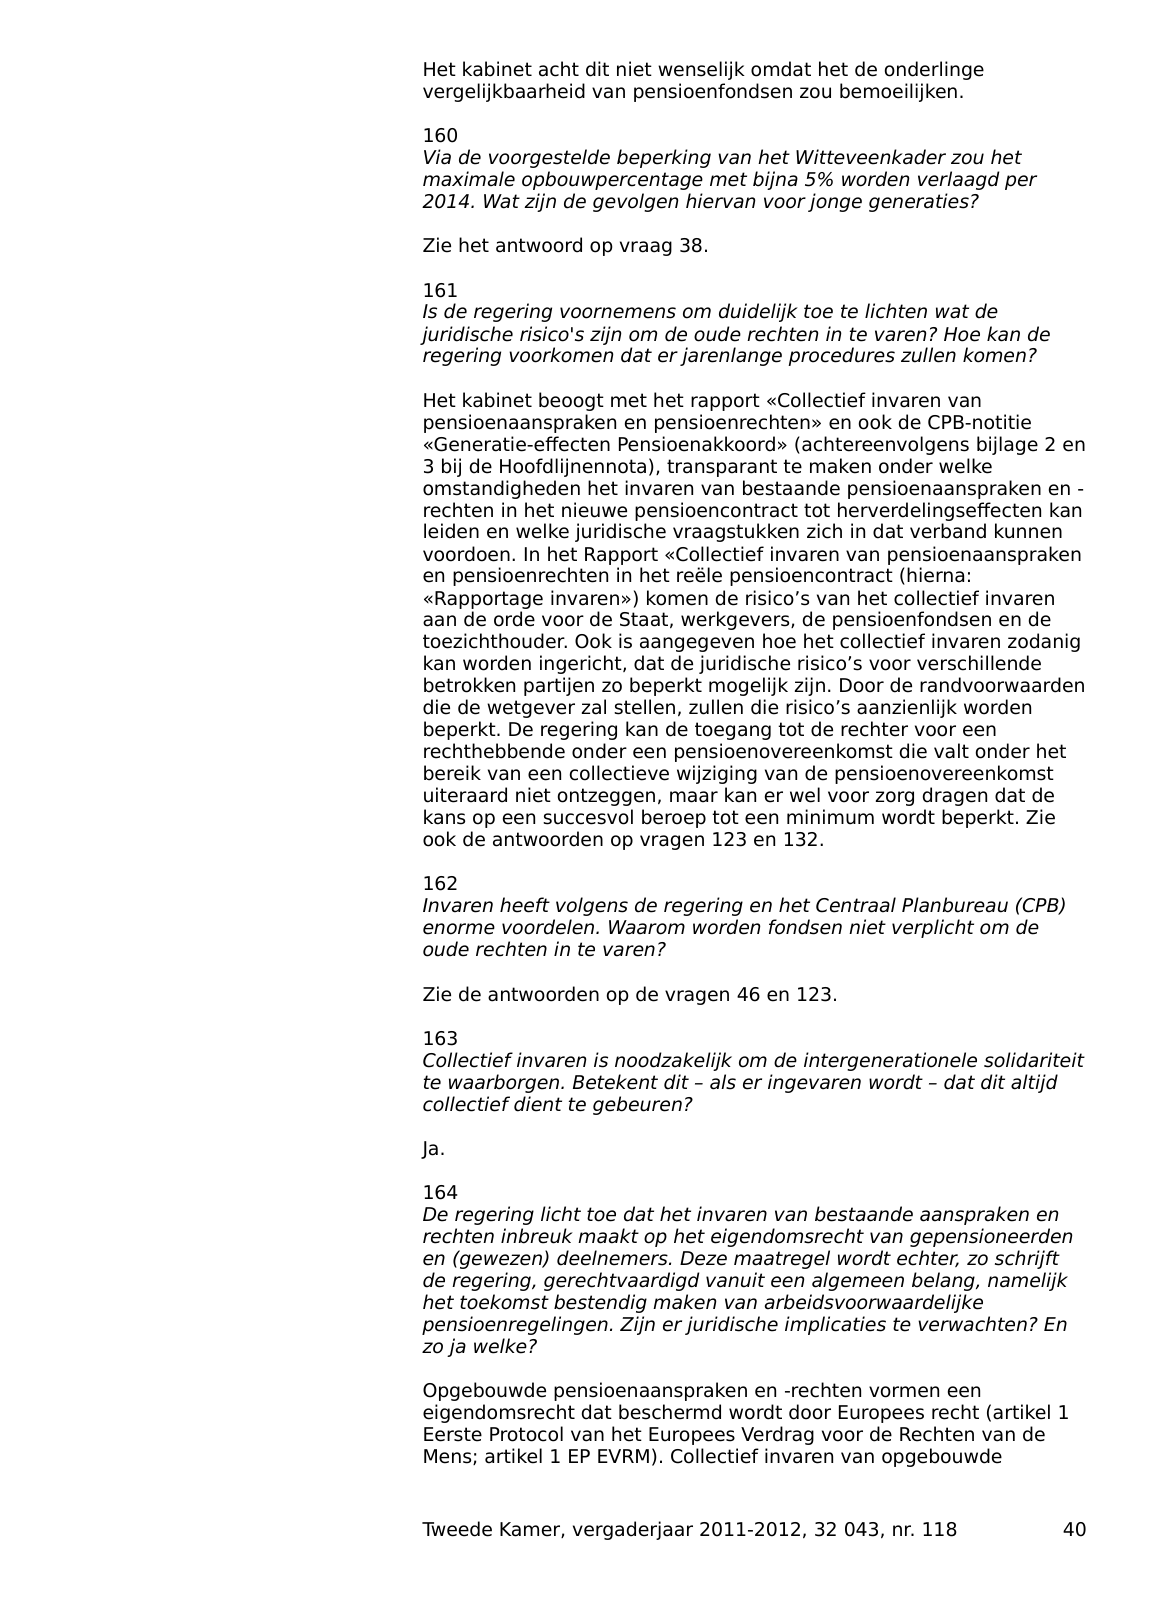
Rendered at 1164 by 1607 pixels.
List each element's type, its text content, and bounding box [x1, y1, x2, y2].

text Zie het antwoord op vraag 38. [422, 235, 1087, 257]
text 160 [422, 125, 1087, 147]
text Zie de antwoorden op de vragen 46 en 123. [422, 983, 1087, 1005]
text 161 [422, 279, 1087, 301]
text 163 [422, 1028, 1087, 1049]
text Via de voorgestelde beperking van het Witteveenkader zou het maximale opbouwpercentage met bijna 5% worden verlaagd per 2014. Wat zijn de gevolgen hiervan voor jonge generaties? [422, 147, 1087, 213]
text Opgebouwde pensioenaanspraken en -rechten vormen een eigendomsrecht dat beschermd wordt door Europees recht (artikel 1 Eerste Protocol van het Europees Verdrag voor de Rechten van de Mens; artikel 1 EP EVRM). Collectief invaren van opgebouwde [422, 1380, 1087, 1468]
text Collectief invaren is noodzakelijk om de intergenerationele solidariteit te waarborgen. Betekent dit – als er ingevaren wordt – dat dit altijd collectief dient te gebeuren? [422, 1049, 1087, 1116]
text 164 [422, 1182, 1087, 1204]
text 162 [422, 873, 1087, 895]
text Is de regering voornemens om duidelijk toe te lichten wat de juridische risico's zijn om de oude rechten in te varen? Hoe kan de regering voorkomen dat er jarenlange procedures zullen komen? [422, 301, 1087, 367]
text Ja. [422, 1138, 1087, 1160]
text De regering licht toe dat het invaren van bestaande aanspraken en rechten inbreuk maakt op het eigendomsrecht van gepensioneerden en (gewezen) deelnemers. Deze maatregel wordt echter, zo schrijft de regering, gerechtvaardigd vanuit een algemeen belang, namelijk het toekomst bestendig maken van arbeidsvoorwaardelijke pensioenregelingen. Zijn er juridische implicaties te verwachten? En zo ja welke? [422, 1204, 1087, 1358]
text Invaren heeft volgens de regering en het Centraal Planbureau (CPB) enorme voordelen. Waarom worden fondsen niet verplicht om de oude rechten in te varen? [422, 895, 1087, 961]
text Het kabinet beoogt met het rapport «Collectief invaren van pensioenaanspraken en pensioenrechten» en ook de CPB-notitie «Generatie-effecten Pensioenakkoord» (achtereenvolgens bijlage 2 en 3 bij de Hoofdlijnennota), transparant te maken onder welke omstandigheden het invaren van bestaande pensioenaanspraken en -rechten in het nieuwe pensioencontract tot herverdelingseffecten kan leiden en welke juridische vraagstukken zich in dat verband kunnen voordoen. In het Rapport «Collectief invaren van pensioenaanspraken en pensioenrechten in het reële pensioencontract (hierna: «Rapportage invaren») komen de risico’s van het collectief invaren aan de orde voor de Staat, werkgevers, de pensioenfondsen en de toezichthouder. Ook is aangegeven hoe het collectief invaren zodanig kan worden ingericht, dat de juridische risico’s voor verschillende betrokken partijen zo beperkt mogelijk zijn. Door de randvoorwaarden die de wetgever zal stellen, zullen die risico’s aanzienlijk worden beperkt. De regering kan de toegang tot de rechter voor een rechthebbende onder een pensioenovereenkomst die valt onder het bereik van een collectieve wijziging van de pensioenovereenkomst uiteraard niet ontzeggen, maar kan er wel voor zorg dragen dat de kans op een succesvol beroep tot een minimum wordt beperkt. Zie ook de antwoorden op vragen 123 en 132. [422, 389, 1087, 851]
text Het kabinet acht dit niet wenselijk omdat het de onderlinge vergelijkbaarheid van pensioenfondsen zou bemoeilijken. [422, 59, 1087, 103]
